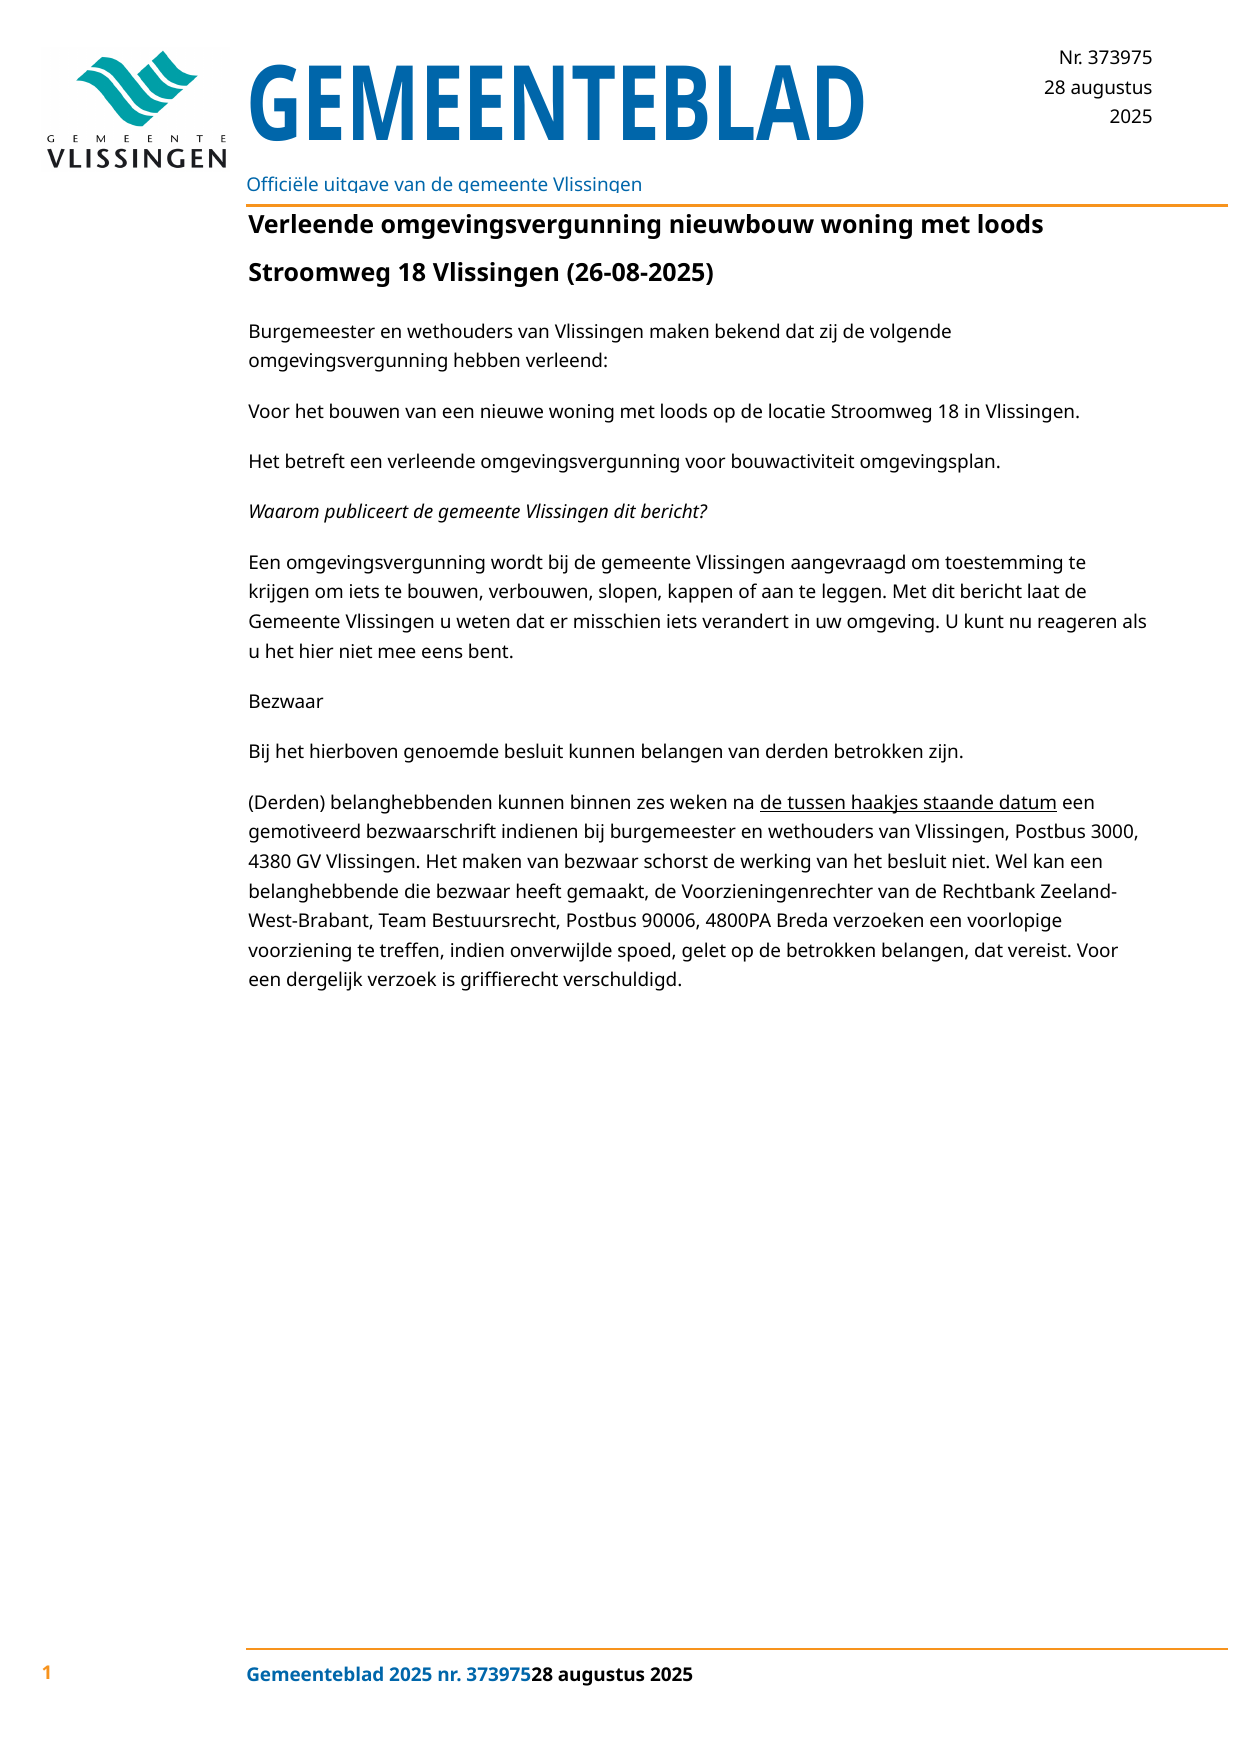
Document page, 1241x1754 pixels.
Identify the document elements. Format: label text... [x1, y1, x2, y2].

text Verleende omgevingsvergunning nieuwbouw woning met loods Stroomweg 18 Vlissingen (26-08-2025) [248, 207, 1152, 288]
picture [41, 47, 231, 172]
text Een omgevingsvergunning wordt bij de gemeente Vlissingen aangevraagd om toestemming te krijgen om iets te bouwen, verbouwen, slopen, kappen of aan te leggen. Met dit bericht laat de Gemeente Vlissingen u weten dat er misschien iets verandert in uw omgeving. U kunt nu reageren als u het hier niet mee eens bent. [248, 549, 1152, 664]
text Het betreft een verleende omgevingsvergunning voor bouwactiviteit omgevingsplan. [248, 448, 1152, 474]
text Burgemeester en wethouders van Vlissingen maken bekend dat zij de volgende omgevingsvergunning hebben verleend: [248, 318, 1152, 373]
text Bij het hierboven genoemde besluit kunnen belangen van derden betrokken zijn. [248, 739, 1152, 764]
text Waarom publiceert de gemeente Vlissingen dit bericht? [248, 499, 1152, 524]
text Bezwaar [248, 688, 1152, 714]
text Voor het bouwen van een nieuwe woning met loods op de locatie Stroomweg 18 in Vlissingen. [248, 398, 1152, 424]
text (Derden) belanghebbenden kunnen binnen zes weken na de tussen haakjes staande datum een gemotiveerd bezwaarschrift indienen bij burgemeester en wethouders van Vlissingen, Postbus 3000, 4380 GV Vlissingen. Het maken van bezwaar schorst de werking van het besluit niet. Wel kan een belanghebbende die bezwaar heeft gemaakt, de Voorzieningenrechter van de Rechtbank Zeeland-West-Brabant, Team Bestuursrecht, Postbus 90006, 4800PA Breda verzoeken een voorlopige voorziening te treffen, indien onverwijlde spoed, gelet op de betrokken belangen, dat vereist. Voor een dergelijk verzoek is griffierecht verschuldigd. [248, 789, 1152, 992]
